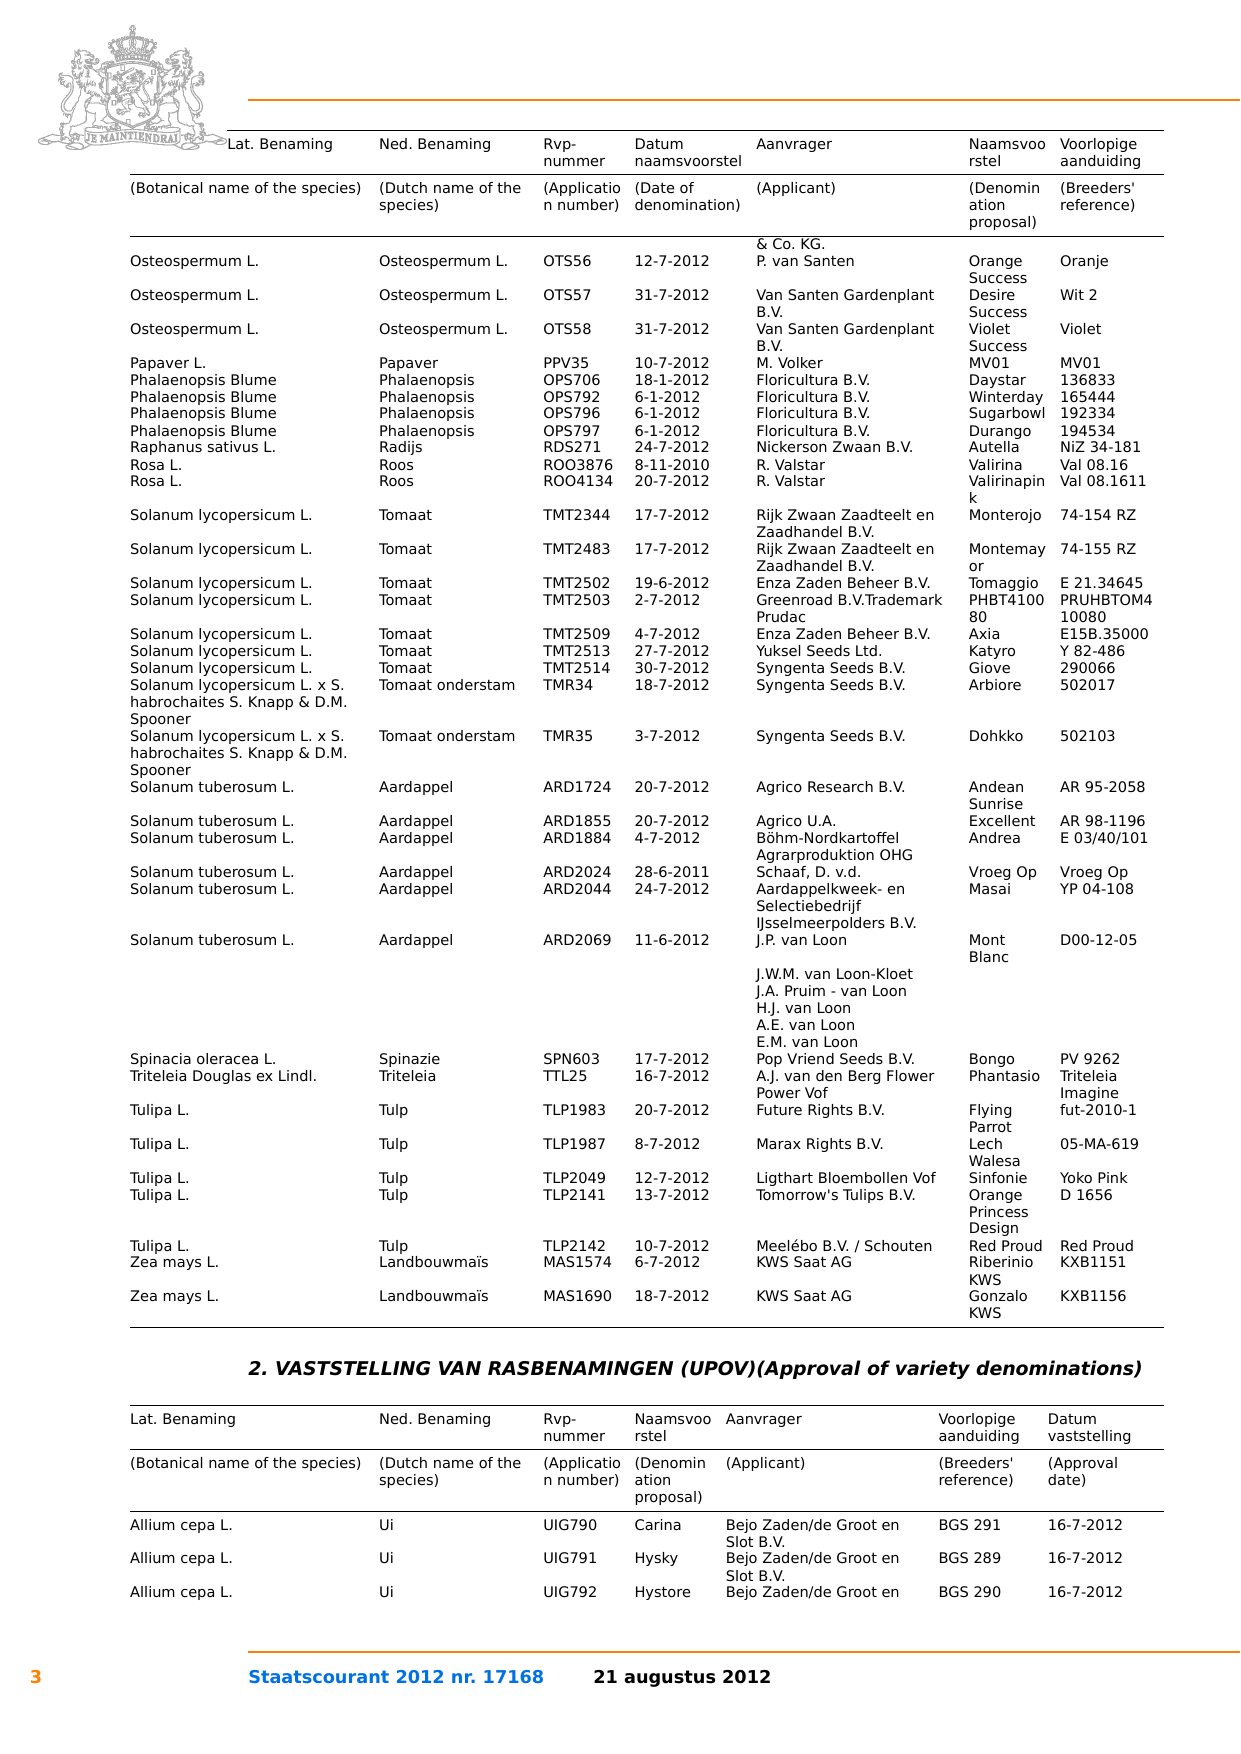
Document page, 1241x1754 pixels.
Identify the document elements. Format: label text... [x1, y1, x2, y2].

table_cell PV 9262 [1054, 1051, 1163, 1068]
table_cell Syngenta Seeds B.V. [750, 660, 963, 677]
table_cell Vroeg Op [963, 864, 1054, 881]
table_cell Durango [963, 423, 1054, 439]
table_cell Rijk Zwaan Zaadteelt en Zaadhandel B.V. [750, 541, 963, 575]
table_cell Tomaat [373, 626, 537, 643]
table_cell Syngenta Seeds B.V. [750, 677, 963, 728]
table_cell Flying Parrot [963, 1102, 1054, 1136]
table_header Datum naamsvoorstel [628, 131, 750, 174]
table_cell Tomorrow's Tulips B.V. [750, 1186, 963, 1237]
table_cell Agrico Research B.V. [750, 779, 963, 813]
table_cell [373, 1034, 537, 1051]
table_cell [963, 237, 1054, 253]
table_cell Tomaat onderstam [373, 677, 537, 728]
table_cell Solanum tuberosum L. [130, 813, 373, 830]
table_cell Desire Success [963, 287, 1054, 321]
table_cell (Botanical name of the species) [130, 175, 373, 236]
table_cell Zea mays L. [130, 1254, 373, 1288]
table_cell Aardappel [373, 830, 537, 864]
table_cell 11-6-2012 [628, 932, 750, 966]
table_cell E 03/40/101 [1054, 830, 1163, 864]
table_cell Solanum tuberosum L. [130, 779, 373, 813]
table_cell P. van Santen [750, 253, 963, 287]
table_cell (Denomination proposal) [963, 175, 1054, 236]
table_cell Osteospermum L. [373, 253, 537, 287]
table_cell 192334 [1054, 405, 1163, 422]
table_cell Valirina [963, 456, 1054, 473]
table_cell Aardappel [373, 881, 537, 932]
table_cell R. Valstar [750, 456, 963, 473]
table_cell 10-7-2012 [628, 355, 750, 371]
table_cell UIG790 [537, 1512, 628, 1550]
table_cell Tomaat [373, 507, 537, 541]
table_header Ned. Benaming [373, 1406, 537, 1449]
table_cell TLP2141 [537, 1186, 628, 1237]
table_cell 10-7-2012 [628, 1238, 750, 1254]
table_cell BGS 289 [932, 1550, 1042, 1584]
table_cell 12-7-2012 [628, 1170, 750, 1186]
table_cell [1054, 1017, 1163, 1034]
table_cell TMT2483 [537, 541, 628, 575]
table_cell BGS 290 [932, 1584, 1042, 1601]
table_cell Hystore [628, 1584, 719, 1601]
table_cell Enza Zaden Beheer B.V. [750, 575, 963, 592]
table_cell 16-7-2012 [1042, 1512, 1163, 1550]
table_cell ARD2069 [537, 932, 628, 966]
table_cell Pop Vriend Seeds B.V. [750, 1051, 963, 1068]
table_cell Osteospermum L. [130, 321, 373, 354]
table_cell Tulp [373, 1170, 537, 1186]
table_cell Solanum lycopersicum L. x S. habrochaites S. Knapp & D.M. Spooner [130, 728, 373, 779]
table_cell OPS797 [537, 423, 628, 439]
table_cell [373, 966, 537, 983]
table_cell [963, 966, 1054, 983]
table_cell (Dutch name of the species) [373, 175, 537, 236]
table_cell 20-7-2012 [628, 779, 750, 813]
table_cell TMT2344 [537, 507, 628, 541]
table_cell Marax Rights B.V. [750, 1136, 963, 1169]
table_cell (Botanical name of the species) [130, 1450, 373, 1511]
table_cell 12-7-2012 [628, 253, 750, 287]
table_cell OTS57 [537, 287, 628, 321]
table_cell Solanum lycopersicum L. [130, 575, 373, 592]
table_cell 17-7-2012 [628, 541, 750, 575]
table_cell Mont Blanc [963, 932, 1054, 966]
table_cell Papaver L. [130, 355, 373, 371]
table_cell Solanum lycopersicum L. [130, 507, 373, 541]
table_cell [1054, 1000, 1163, 1017]
table_cell Yuksel Seeds Ltd. [750, 643, 963, 660]
table_cell Val 08.16 [1054, 456, 1163, 473]
table_cell 20-7-2012 [628, 813, 750, 830]
table_header Naamsvoorstel [628, 1406, 719, 1449]
table_cell E15B.35000 [1054, 626, 1163, 643]
table_cell 31-7-2012 [628, 287, 750, 321]
table_cell Phantasio [963, 1068, 1054, 1102]
table_cell Y 82-486 [1054, 643, 1163, 660]
table_cell ROO3876 [537, 456, 628, 473]
table_cell (Breeders' reference) [932, 1450, 1042, 1511]
table_cell Floricultura B.V. [750, 405, 963, 422]
table_cell UIG792 [537, 1584, 628, 1601]
table_cell Hysky [628, 1550, 719, 1584]
table_cell Triteleia Imagine [1054, 1068, 1163, 1102]
table_cell 74-154 RZ [1054, 507, 1163, 541]
table_cell Syngenta Seeds B.V. [750, 728, 963, 779]
table_header Lat. Benaming [130, 1406, 373, 1449]
table_cell Wit 2 [1054, 287, 1163, 321]
table_cell Solanum lycopersicum L. [130, 626, 373, 643]
table_cell 20-7-2012 [628, 1102, 750, 1136]
table_cell ARD2024 [537, 864, 628, 881]
table_cell J.W.M. van Loon-Kloet [750, 966, 963, 983]
table_cell OPS796 [537, 405, 628, 422]
table_cell BGS 291 [932, 1512, 1042, 1550]
table_cell Red Proud [1054, 1238, 1163, 1254]
table_cell ARD1855 [537, 813, 628, 830]
table_cell 13-7-2012 [628, 1186, 750, 1237]
table_cell MV01 [963, 355, 1054, 371]
table_cell (Denomination proposal) [628, 1450, 719, 1511]
table_cell A.J. van den Berg Flower Power Vof [750, 1068, 963, 1102]
table_cell TMT2513 [537, 643, 628, 660]
table_cell (Approval date) [1042, 1450, 1163, 1511]
table_cell 17-7-2012 [628, 507, 750, 541]
table_cell Vroeg Op [1054, 864, 1163, 881]
table_cell Val 08.1611 [1054, 473, 1163, 507]
table_cell Tomaat [373, 575, 537, 592]
table_cell Papaver [373, 355, 537, 371]
table_cell Future Rights B.V. [750, 1102, 963, 1136]
table_cell 24-7-2012 [628, 881, 750, 932]
table_cell Roos [373, 456, 537, 473]
table_cell Osteospermum L. [130, 287, 373, 321]
table_cell [537, 983, 628, 1000]
table_cell [130, 1000, 373, 1017]
table_cell [130, 1034, 373, 1051]
table_cell Giove [963, 660, 1054, 677]
table_cell [628, 1000, 750, 1017]
table_cell Solanum lycopersicum L. x S. habrochaites S. Knapp & D.M. Spooner [130, 677, 373, 728]
table_cell Bejo Zaden/de Groot en Slot B.V. [720, 1550, 932, 1584]
table_cell 6-7-2012 [628, 1254, 750, 1288]
table_cell A.E. van Loon [750, 1017, 963, 1034]
table_cell J.A. Pruim - van Loon [750, 983, 963, 1000]
table_cell Allium cepa L. [130, 1584, 373, 1601]
table_cell TMT2509 [537, 626, 628, 643]
table_cell Yoko Pink [1054, 1170, 1163, 1186]
table_cell Tulp [373, 1186, 537, 1237]
table_cell 136833 [1054, 371, 1163, 388]
table_cell 8-7-2012 [628, 1136, 750, 1169]
table_cell [130, 966, 373, 983]
table_cell Tomaggio [963, 575, 1054, 592]
table_cell 165444 [1054, 389, 1163, 405]
table_cell Zea mays L. [130, 1288, 373, 1327]
table_cell [963, 1017, 1054, 1034]
table_cell Nickerson Zwaan B.V. [750, 439, 963, 456]
table_header Rvp-nummer [537, 1406, 628, 1449]
table_cell Roos [373, 473, 537, 507]
table_cell H.J. van Loon [750, 1000, 963, 1017]
table_cell 20-7-2012 [628, 473, 750, 507]
table_cell OTS58 [537, 321, 628, 354]
table_cell Solanum tuberosum L. [130, 932, 373, 966]
table_cell ROO4134 [537, 473, 628, 507]
table_cell Orange Princess Design [963, 1186, 1054, 1237]
table_header Lat. Benaming [130, 131, 373, 174]
table_cell [628, 1034, 750, 1051]
table_cell Rosa L. [130, 473, 373, 507]
table_header Datum vaststelling [1042, 1406, 1163, 1449]
table_cell Solanum lycopersicum L. [130, 541, 373, 575]
table_cell 8-11-2010 [628, 456, 750, 473]
table_cell 502017 [1054, 677, 1163, 728]
table_cell Sinfonie [963, 1170, 1054, 1186]
table_cell Phalaenopsis [373, 371, 537, 388]
table_cell [963, 983, 1054, 1000]
table_cell 05-MA-619 [1054, 1136, 1163, 1169]
table_header Voorlopige aanduiding [1054, 131, 1163, 174]
table_cell Rijk Zwaan Zaadteelt en Zaadhandel B.V. [750, 507, 963, 541]
table_cell Tulipa L. [130, 1136, 373, 1169]
table_cell PPV35 [537, 355, 628, 371]
table_cell UIG791 [537, 1550, 628, 1584]
table_cell KXB1151 [1054, 1254, 1163, 1288]
table_cell & Co. KG. [750, 237, 963, 253]
table_cell Ui [373, 1512, 537, 1550]
table_cell TMT2502 [537, 575, 628, 592]
table_cell Phalaenopsis [373, 405, 537, 422]
table_cell Autella [963, 439, 1054, 456]
table_cell Phalaenopsis Blume [130, 423, 373, 439]
table_cell [628, 237, 750, 253]
table_cell Oranje [1054, 253, 1163, 287]
table_cell 30-7-2012 [628, 660, 750, 677]
table_cell Böhm-Nordkartoffel Agrarproduktion OHG [750, 830, 963, 864]
table_cell Solanum lycopersicum L. [130, 643, 373, 660]
table_cell PHBT410080 [963, 592, 1054, 626]
table_cell Violet Success [963, 321, 1054, 354]
table_cell 16-7-2012 [1042, 1584, 1163, 1601]
table_cell 6-1-2012 [628, 405, 750, 422]
table_cell Ui [373, 1550, 537, 1584]
table_cell [1054, 966, 1163, 983]
table_cell Greenroad B.V.Trademark Prudac [750, 592, 963, 626]
table_cell SPN603 [537, 1051, 628, 1068]
table_cell Excellent [963, 813, 1054, 830]
table_cell [628, 983, 750, 1000]
table_cell (Dutch name of the species) [373, 1450, 537, 1511]
table_cell MAS1690 [537, 1288, 628, 1327]
table_header Aanvrager [720, 1406, 932, 1449]
table_cell 2-7-2012 [628, 592, 750, 626]
table_cell 16-7-2012 [1042, 1550, 1163, 1584]
table_cell Winterday [963, 389, 1054, 405]
table_cell [373, 1017, 537, 1034]
table_cell [537, 237, 628, 253]
table_cell Tomaat [373, 541, 537, 575]
table_cell 19-6-2012 [628, 575, 750, 592]
table_cell Phalaenopsis [373, 389, 537, 405]
table_cell Triteleia [373, 1068, 537, 1102]
table_cell Enza Zaden Beheer B.V. [750, 626, 963, 643]
table_cell Carina [628, 1512, 719, 1550]
table_cell 502103 [1054, 728, 1163, 779]
table_cell Tulipa L. [130, 1186, 373, 1237]
table_cell Bongo [963, 1051, 1054, 1068]
table_cell Tomaat [373, 660, 537, 677]
table_cell KXB1156 [1054, 1288, 1163, 1327]
table_cell TMR34 [537, 677, 628, 728]
table_cell 31-7-2012 [628, 321, 750, 354]
table_header Naamsvoorstel [963, 131, 1054, 174]
table_cell Andean Sunrise [963, 779, 1054, 813]
table_cell Bejo Zaden/de Groot en Slot B.V. [720, 1512, 932, 1550]
table_cell Aardappelkweek- en Selectiebedrijf IJsselmeerpolders B.V. [750, 881, 963, 932]
table_cell [1054, 237, 1163, 253]
table_cell ARD1884 [537, 830, 628, 864]
table_cell Rosa L. [130, 456, 373, 473]
table_cell Phalaenopsis Blume [130, 371, 373, 388]
table_cell Solanum tuberosum L. [130, 830, 373, 864]
table_cell Solanum tuberosum L. [130, 864, 373, 881]
table_cell 3-7-2012 [628, 728, 750, 779]
table_cell AR 98-1196 [1054, 813, 1163, 830]
table_cell [628, 966, 750, 983]
picture [38, 25, 227, 150]
table_cell Phalaenopsis Blume [130, 405, 373, 422]
table_cell (Application number) [537, 1450, 628, 1511]
table_cell Floricultura B.V. [750, 423, 963, 439]
table_cell MAS1574 [537, 1254, 628, 1288]
table_cell [1054, 1034, 1163, 1051]
subtitle 2. VASTSTELLING VAN RASBENAMINGEN (UPOV)(Approval of variety denominations) [248, 1358, 1163, 1380]
table_cell Dohkko [963, 728, 1054, 779]
table_cell Tulp [373, 1102, 537, 1136]
table_cell Tulp [373, 1136, 537, 1169]
table_cell Monterojo [963, 507, 1054, 541]
table_cell Osteospermum L. [373, 321, 537, 354]
table_cell [130, 983, 373, 1000]
table_cell [1054, 983, 1163, 1000]
table_cell Tulipa L. [130, 1170, 373, 1186]
table_cell Ligthart Bloembollen Vof [750, 1170, 963, 1186]
table_cell J.P. van Loon [750, 932, 963, 966]
table_cell Phalaenopsis [373, 423, 537, 439]
table_cell TLP1983 [537, 1102, 628, 1136]
table_cell KWS Saat AG [750, 1254, 963, 1288]
table_cell (Applicant) [720, 1450, 932, 1511]
table_cell KWS Saat AG [750, 1288, 963, 1327]
table_cell Violet [1054, 321, 1163, 354]
table_cell [537, 966, 628, 983]
table_cell 18-7-2012 [628, 677, 750, 728]
table_cell D00-12-05 [1054, 932, 1163, 966]
table_cell OTS56 [537, 253, 628, 287]
table_cell Landbouwmaïs [373, 1254, 537, 1288]
table_cell ARD1724 [537, 779, 628, 813]
table_cell [537, 1017, 628, 1034]
table_cell Schaaf, D. v.d. [750, 864, 963, 881]
table_cell Van Santen Gardenplant B.V. [750, 321, 963, 354]
table_cell Arbiore [963, 677, 1054, 728]
table_cell 16-7-2012 [628, 1068, 750, 1102]
table_cell Axia [963, 626, 1054, 643]
table_cell Tulp [373, 1238, 537, 1254]
table_cell MV01 [1054, 355, 1163, 371]
table_cell Tomaat [373, 592, 537, 626]
table_cell (Date of denomination) [628, 175, 750, 236]
table_cell Meelébo B.V. / Schouten [750, 1238, 963, 1254]
table_cell Solanum tuberosum L. [130, 881, 373, 932]
table_cell TMT2503 [537, 592, 628, 626]
table_cell [373, 983, 537, 1000]
table_cell Riberinio KWS [963, 1254, 1054, 1288]
table_cell E.M. van Loon [750, 1034, 963, 1051]
table_cell Aardappel [373, 813, 537, 830]
table_cell [963, 1034, 1054, 1051]
table_cell [373, 237, 537, 253]
table_cell 17-7-2012 [628, 1051, 750, 1068]
table_cell 27-7-2012 [628, 643, 750, 660]
table_cell 290066 [1054, 660, 1163, 677]
table_cell Sugarbowl [963, 405, 1054, 422]
table_cell Orange Success [963, 253, 1054, 287]
table_cell Radijs [373, 439, 537, 456]
table_cell Aardappel [373, 864, 537, 881]
table_cell Gonzalo KWS [963, 1288, 1054, 1327]
table_cell Raphanus sativus L. [130, 439, 373, 456]
table_header Voorlopige aanduiding [932, 1406, 1042, 1449]
table_cell Aardappel [373, 779, 537, 813]
table_cell 194534 [1054, 423, 1163, 439]
table_cell Tulipa L. [130, 1238, 373, 1254]
table_cell NiZ 34-181 [1054, 439, 1163, 456]
table_cell 24-7-2012 [628, 439, 750, 456]
table_cell (Applicant) [750, 175, 963, 236]
table_cell 28-6-2011 [628, 864, 750, 881]
table_cell 74-155 RZ [1054, 541, 1163, 575]
table_cell Masai [963, 881, 1054, 932]
table_cell ARD2044 [537, 881, 628, 932]
table_cell Lech Walesa [963, 1136, 1054, 1169]
table_cell PRUHBTOM410080 [1054, 592, 1163, 626]
table_cell TMR35 [537, 728, 628, 779]
table_header Aanvrager [750, 131, 963, 174]
table_cell Floricultura B.V. [750, 389, 963, 405]
table_cell [537, 1000, 628, 1017]
table_cell [628, 1017, 750, 1034]
table_cell Solanum lycopersicum L. [130, 660, 373, 677]
table_cell Osteospermum L. [130, 253, 373, 287]
table_cell Van Santen Gardenplant B.V. [750, 287, 963, 321]
table_cell [130, 1017, 373, 1034]
table_cell TLP2142 [537, 1238, 628, 1254]
table_cell TLP2049 [537, 1170, 628, 1186]
table_cell Tomaat onderstam [373, 728, 537, 779]
table_cell TTL25 [537, 1068, 628, 1102]
table_cell 6-1-2012 [628, 389, 750, 405]
table_cell Spinazie [373, 1051, 537, 1068]
table_cell OPS792 [537, 389, 628, 405]
table_cell (Application number) [537, 175, 628, 236]
table_cell 6-1-2012 [628, 423, 750, 439]
table_cell Solanum lycopersicum L. [130, 592, 373, 626]
table_cell Daystar [963, 371, 1054, 388]
table_cell Spinacia oleracea L. [130, 1051, 373, 1068]
table_cell Montemayor [963, 541, 1054, 575]
table_header Ned. Benaming [373, 131, 537, 174]
table_cell 18-7-2012 [628, 1288, 750, 1327]
table_cell TLP1987 [537, 1136, 628, 1169]
table_cell Valirinapink [963, 473, 1054, 507]
table_cell D 1656 [1054, 1186, 1163, 1237]
table_cell Phalaenopsis Blume [130, 389, 373, 405]
table_cell E 21.34645 [1054, 575, 1163, 592]
table_cell fut-2010-1 [1054, 1102, 1163, 1136]
table_cell [373, 1000, 537, 1017]
table_cell TMT2514 [537, 660, 628, 677]
table_cell OPS706 [537, 371, 628, 388]
table_cell Tulipa L. [130, 1102, 373, 1136]
table_cell Landbouwmaïs [373, 1288, 537, 1327]
table_cell Triteleia Douglas ex Lindl. [130, 1068, 373, 1102]
table_cell [963, 1000, 1054, 1017]
table_cell YP 04-108 [1054, 881, 1163, 932]
table_cell Allium cepa L. [130, 1550, 373, 1584]
table_cell Agrico U.A. [750, 813, 963, 830]
table_cell 18-1-2012 [628, 371, 750, 388]
table_cell Allium cepa L. [130, 1512, 373, 1550]
table_cell [537, 1034, 628, 1051]
table_cell RDS271 [537, 439, 628, 456]
table_cell [130, 237, 373, 253]
table_cell Katyro [963, 643, 1054, 660]
table_cell 4-7-2012 [628, 830, 750, 864]
table_cell Aardappel [373, 932, 537, 966]
table_cell AR 95-2058 [1054, 779, 1163, 813]
table_cell (Breeders' reference) [1054, 175, 1163, 236]
table_cell Bejo Zaden/de Groot en [720, 1584, 932, 1601]
table_cell R. Valstar [750, 473, 963, 507]
table_cell Tomaat [373, 643, 537, 660]
table_cell 4-7-2012 [628, 626, 750, 643]
table_cell Red Proud [963, 1238, 1054, 1254]
table_cell Floricultura B.V. [750, 371, 963, 388]
table_cell Osteospermum L. [373, 287, 537, 321]
table_header Rvp-nummer [537, 131, 628, 174]
table_cell Ui [373, 1584, 537, 1601]
table_cell Andrea [963, 830, 1054, 864]
table_cell M. Volker [750, 355, 963, 371]
